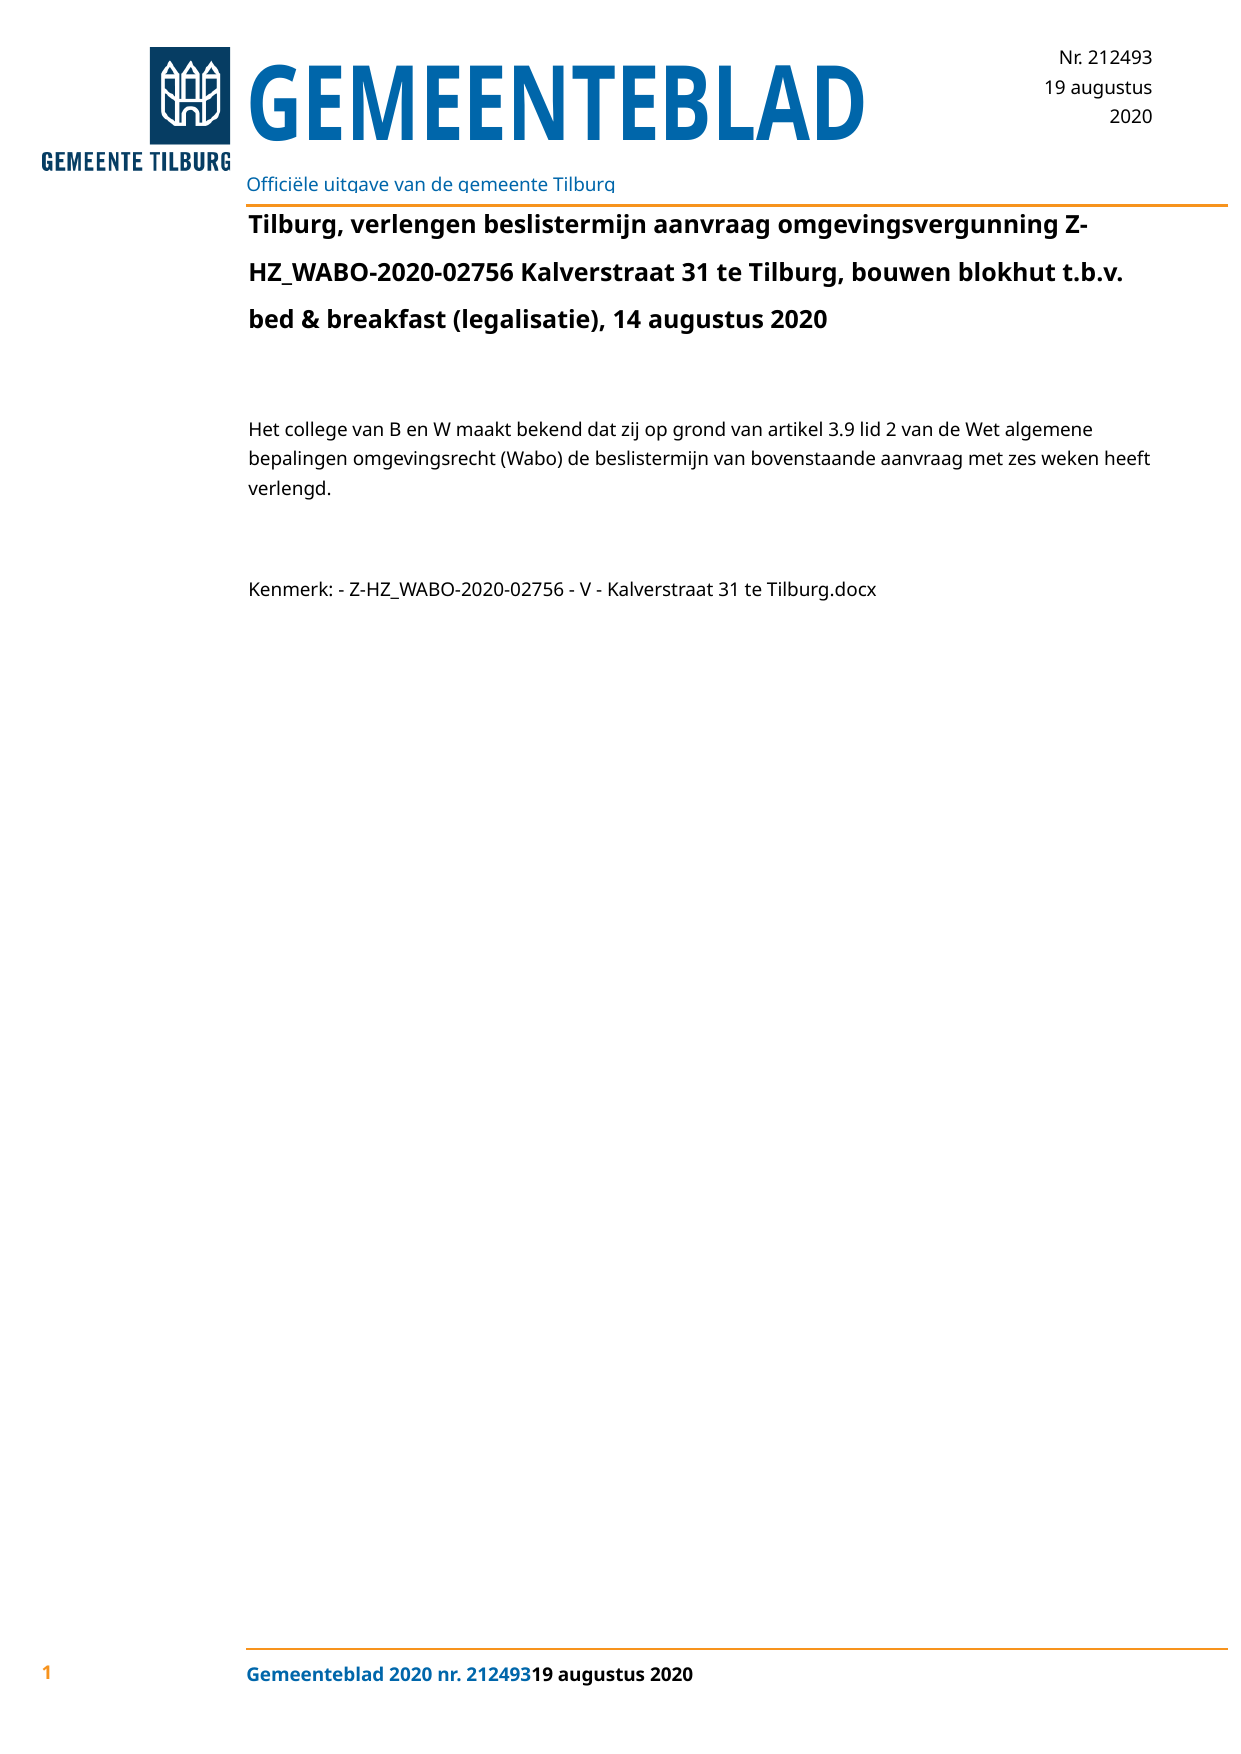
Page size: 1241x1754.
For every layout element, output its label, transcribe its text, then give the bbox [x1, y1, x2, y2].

picture [41, 47, 231, 172]
text Het college van B en W maakt bekend dat zij op grond van artikel 3.9 lid 2 van de Wet algemene bepalingen omgevingsrecht (Wabo) de beslistermijn van bovenstaande aanvraag met zes weken heeft verlengd. [248, 416, 1152, 501]
text Tilburg, verlengen beslistermijn aanvraag omgevingsvergunning Z-HZ_WABO-2020-02756 Kalverstraat 31 te Tilburg, bouwen blokhut t.b.v. bed & breakfast (legalisatie), 14 augustus 2020 [248, 207, 1152, 336]
text Kenmerk: - Z-HZ_WABO-2020-02756 - V - Kalverstraat 31 te Tilburg.docx [248, 576, 1152, 602]
